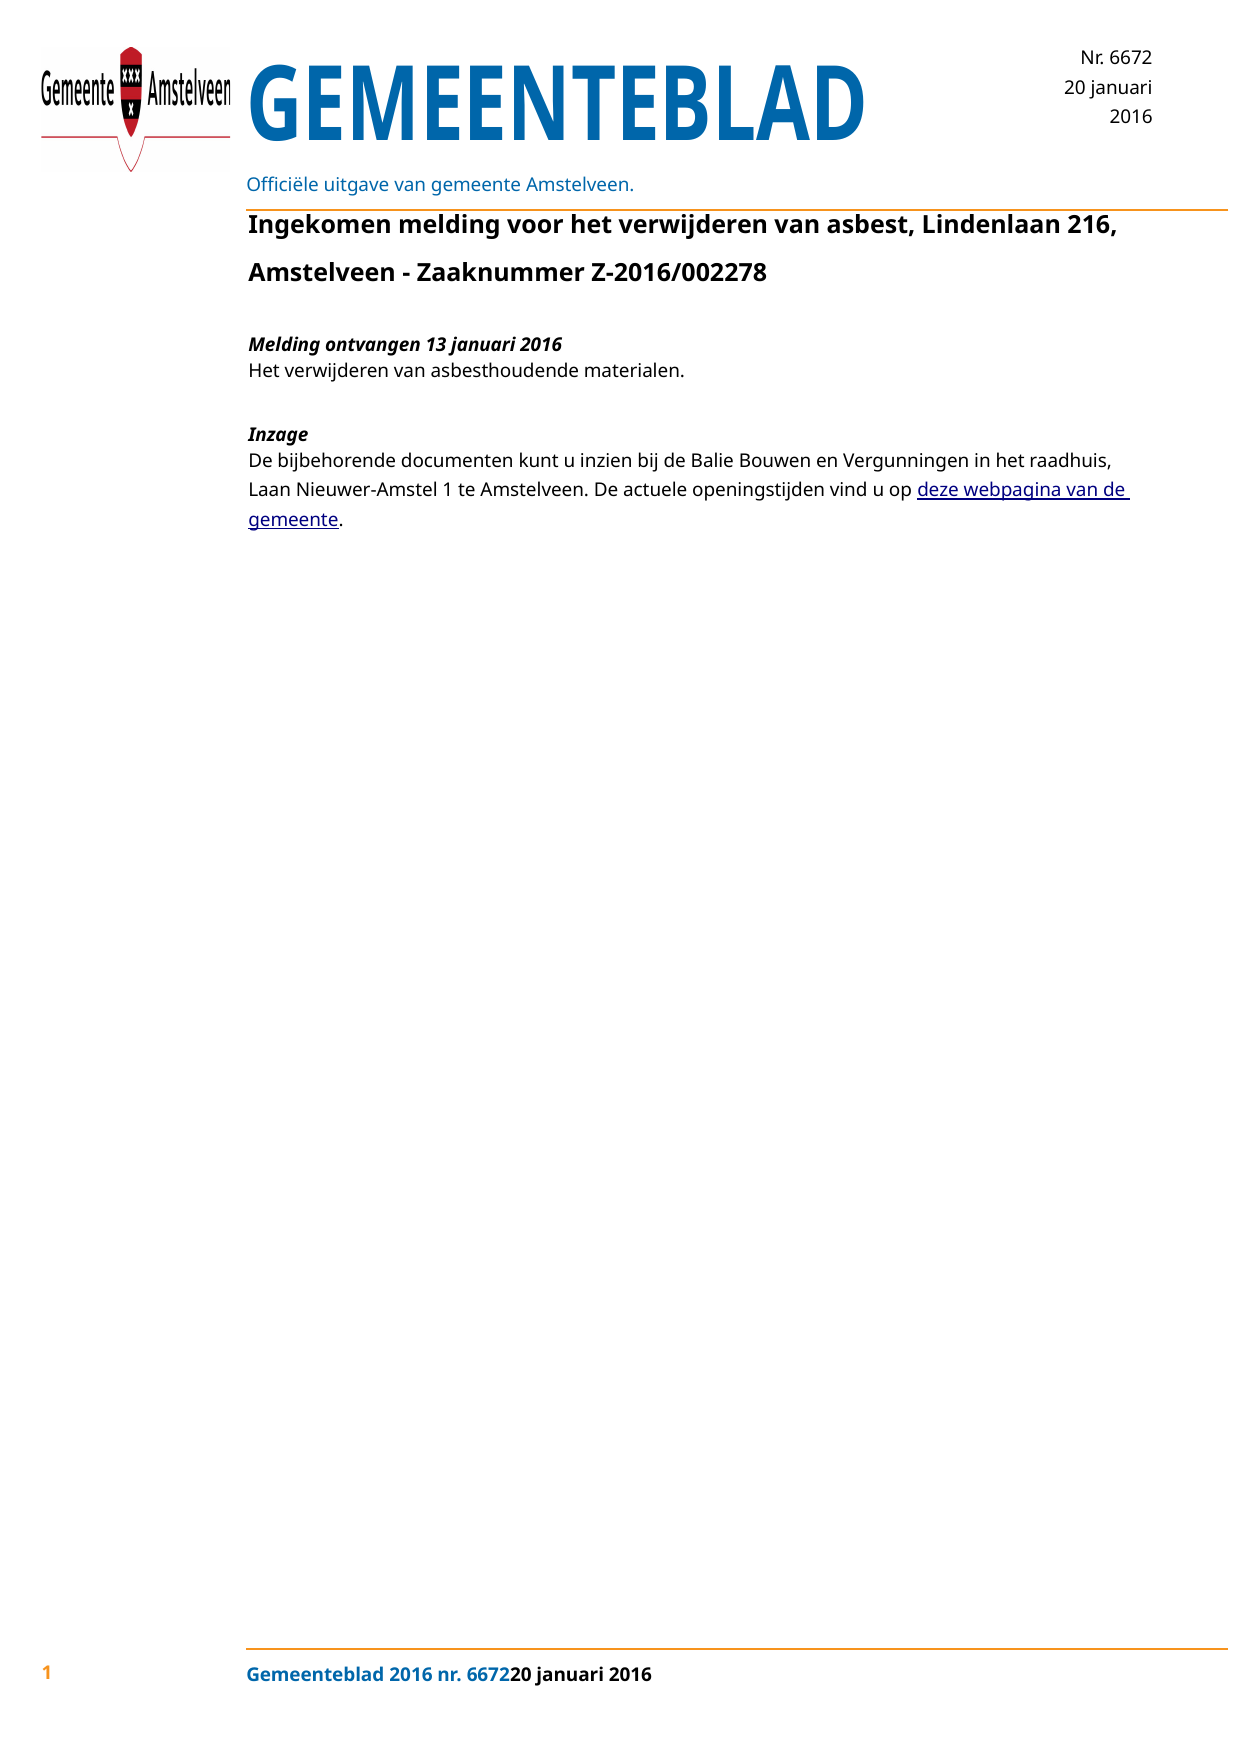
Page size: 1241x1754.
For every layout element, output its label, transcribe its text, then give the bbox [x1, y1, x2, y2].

text Het verwijderen van asbesthoudende materialen. [248, 357, 1152, 383]
text De bijbehorende documenten kunt u inzien bij de Balie Bouwen en Vergunningen in het raadhuis, Laan Nieuwer-Amstel 1 te Amstelveen. De actuele openingstijden vind u op deze webpagina van de gemeente. [248, 447, 1152, 532]
picture [41, 47, 231, 172]
text Melding ontvangen 13 januari 2016 [248, 331, 1152, 357]
text Ingekomen melding voor het verwijderen van asbest, Lindenlaan 216, Amstelveen - Zaaknummer Z-2016/002278 [248, 211, 1152, 288]
text Inzage [248, 421, 1152, 447]
